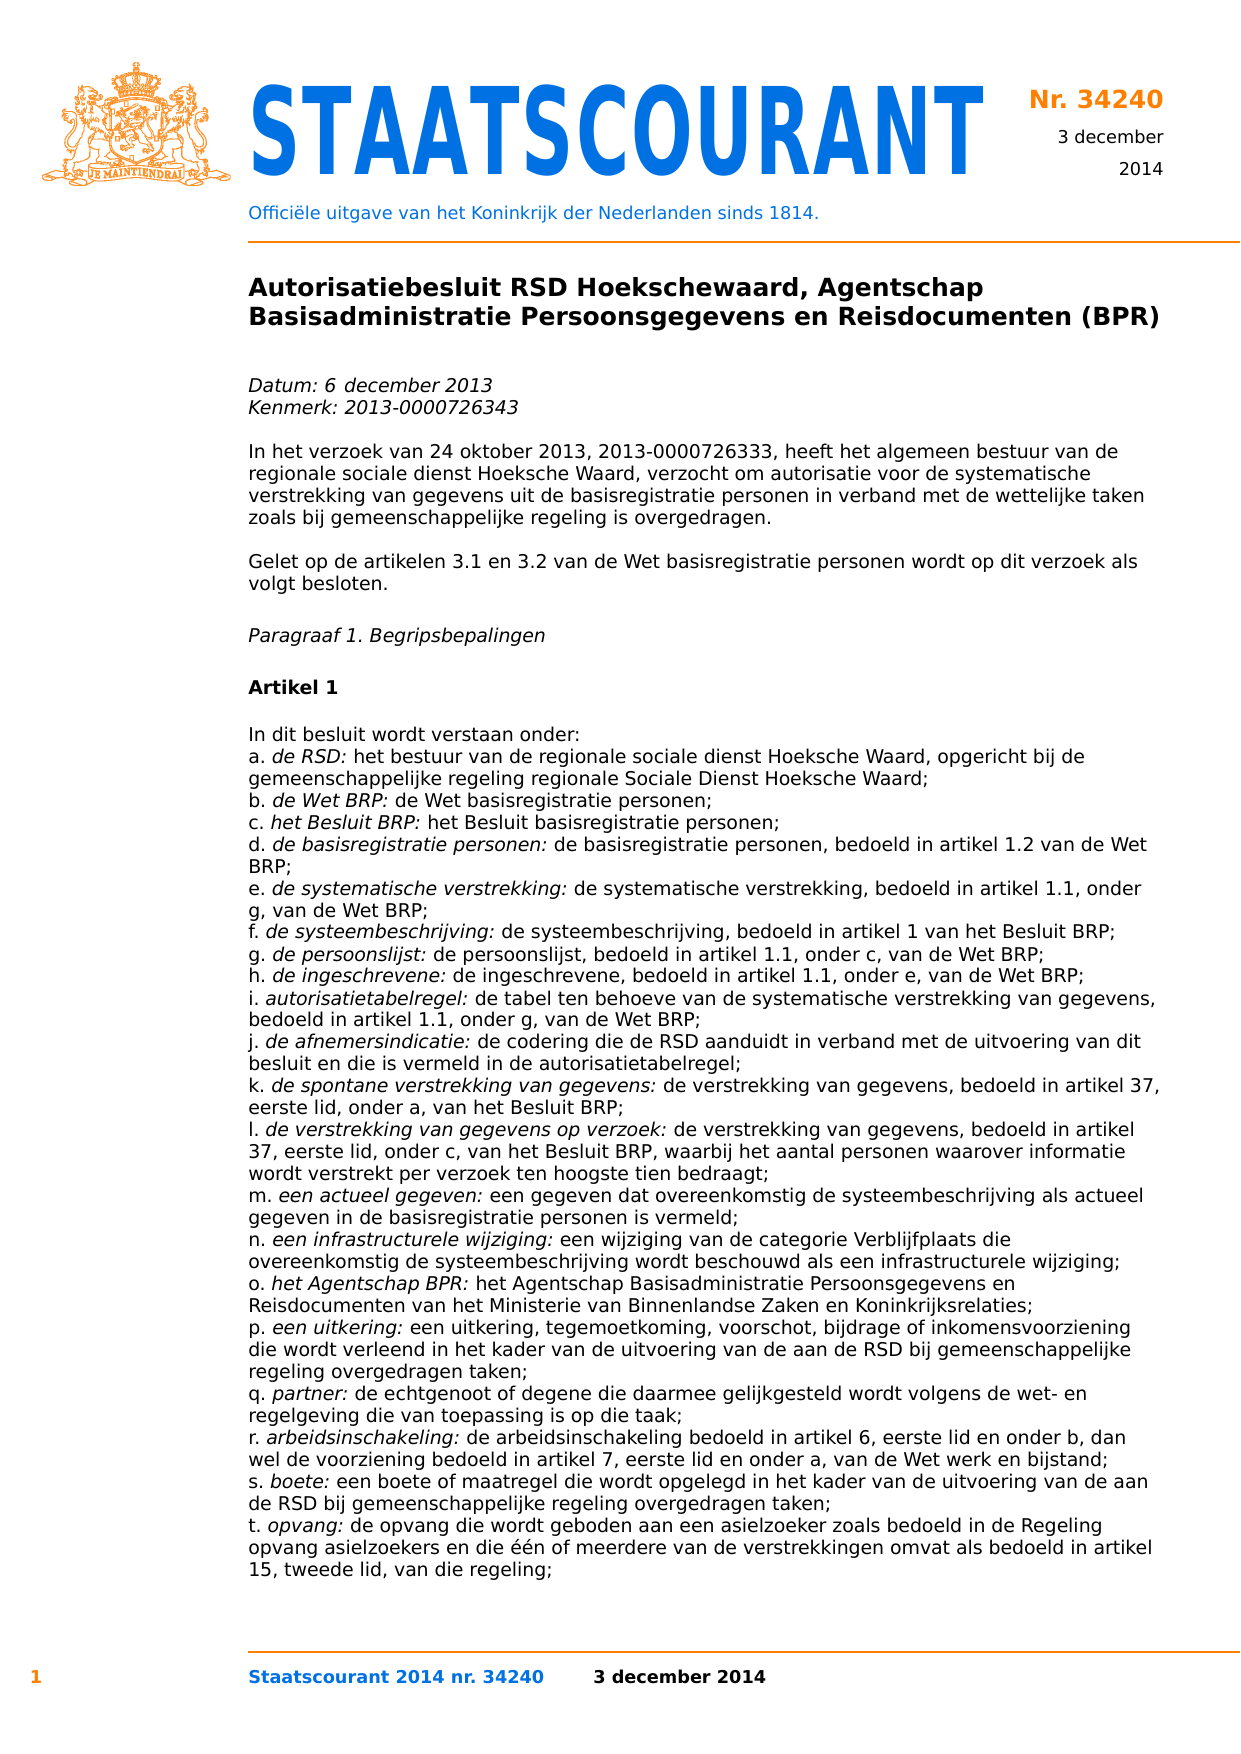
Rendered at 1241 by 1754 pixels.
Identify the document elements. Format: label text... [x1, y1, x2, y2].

table_cell 3 december [998, 121, 1240, 153]
subtitle Artikel 1 [248, 677, 1163, 699]
text In het verzoek van 24 oktober 2013, 2013-0000726333, heeft het algemeen bestuur van de regionale sociale dienst Hoeksche Waard, verzocht om autorisatie voor de systematische verstrekking van gegevens uit de basisregistratie personen in verband met de wettelijke taken zoals bij gemeenschappelijke regeling is overgedragen. [248, 441, 1163, 529]
table_cell 2014 [998, 153, 1240, 203]
table_header Nr. 34240 [998, 62, 1240, 121]
text n. een infrastructurele wijziging: een wijziging van de categorie Verblijfplaats die overeenkomstig de systeembeschrijving wordt beschouwd als een infrastructurele wijziging; [248, 1229, 1163, 1273]
text r. arbeidsinschakeling: de arbeidsinschakeling bedoeld in artikel 6, eerste lid en onder b, dan wel de voorziening bedoeld in artikel 7, eerste lid en onder a, van de Wet werk en bijstand; [248, 1427, 1163, 1471]
text j. de afnemersindicatie: de codering die de RSD aanduidt in verband met de uitvoering van dit besluit en die is vermeld in de autorisatietabelregel; [248, 1031, 1163, 1075]
text i. autorisatietabelregel: de tabel ten behoeve van de systematische verstrekking van gegevens, bedoeld in artikel 1.1, onder g, van de Wet BRP; [248, 987, 1163, 1031]
text e. de systematische verstrekking: de systematische verstrekking, bedoeld in artikel 1.1, onder g, van de Wet BRP; [248, 877, 1163, 921]
text q. partner: de echtgenoot of degene die daarmee gelijkgesteld wordt volgens de wet- en regelgeving die van toepassing is op die taak; [248, 1383, 1163, 1427]
subtitle Paragraaf 1. Begripsbepalingen [248, 625, 1163, 647]
table_cell Officiële uitgave van het Koninkrijk der Nederlanden sinds 1814. [248, 203, 1240, 241]
text k. de spontane verstrekking van gegevens: de verstrekking van gegevens, bedoeld in artikel 37, eerste lid, onder a, van het Besluit BRP; [248, 1075, 1163, 1119]
text Datum: 6 december 2013 [248, 375, 1163, 397]
text d. de basisregistratie personen: de basisregistratie personen, bedoeld in artikel 1.2 van de Wet BRP; [248, 833, 1163, 877]
text Gelet op de artikelen 3.1 en 3.2 van de Wet basisregistratie personen wordt op dit verzoek als volgt besloten. [248, 551, 1163, 595]
text m. een actueel gegeven: een gegeven dat overeenkomstig de systeembeschrijving als actueel gegeven in de basisregistratie personen is vermeld; [248, 1185, 1163, 1229]
text g. de persoonslijst: de persoonslijst, bedoeld in artikel 1.1, onder c, van de Wet BRP; [248, 943, 1163, 965]
picture [41, 62, 231, 186]
text c. het Besluit BRP: het Besluit basisregistratie personen; [248, 812, 1163, 833]
text p. een uitkering: een uitkering, tegemoetkoming, voorschot, bijdrage of inkomensvoorziening die wordt verleend in het kader van de uitvoering van de aan de RSD bij gemeenschappelijke regeling overgedragen taken; [248, 1317, 1163, 1383]
table_header [25, 62, 248, 241]
text Kenmerk: 2013-0000726343 [248, 397, 1163, 419]
text l. de verstrekking van gegevens op verzoek: de verstrekking van gegevens, bedoeld in artikel 37, eerste lid, onder c, van het Besluit BRP, waarbij het aantal personen waarover informatie wordt verstrekt per verzoek ten hoogste tien bedraagt; [248, 1119, 1163, 1185]
text a. de RSD: het bestuur van de regionale sociale dienst Hoeksche Waard, opgericht bij de gemeenschappelijke regeling regionale Sociale Dienst Hoeksche Waard; [248, 746, 1163, 789]
text h. de ingeschrevene: de ingeschrevene, bedoeld in artikel 1.1, onder e, van de Wet BRP; [248, 965, 1163, 987]
text f. de systeembeschrijving: de systeembeschrijving, bedoeld in artikel 1 van het Besluit BRP; [248, 921, 1163, 943]
text In dit besluit wordt verstaan onder: [248, 724, 1163, 746]
text o. het Agentschap BPR: het Agentschap Basisadministratie Persoonsgegevens en Reisdocumenten van het Ministerie van Binnenlandse Zaken en Koninkrijksrelaties; [248, 1273, 1163, 1317]
table_header STAATSCOURANT [248, 62, 998, 203]
text b. de Wet BRP: de Wet basisregistratie personen; [248, 789, 1163, 812]
text s. boete: een boete of maatregel die wordt opgelegd in het kader van de uitvoering van de aan de RSD bij gemeenschappelijke regeling overgedragen taken; [248, 1471, 1163, 1515]
subtitle Autorisatiebesluit RSD Hoekschewaard, Agentschap Basisadministratie Persoonsgegevens en Reisdocumenten (BPR) [248, 273, 1163, 331]
text t. opvang: de opvang die wordt geboden aan een asielzoeker zoals bedoeld in de Regeling opvang asielzoekers en die één of meerdere van de verstrekkingen omvat als bedoeld in artikel 15, tweede lid, van die regeling; [248, 1515, 1163, 1581]
